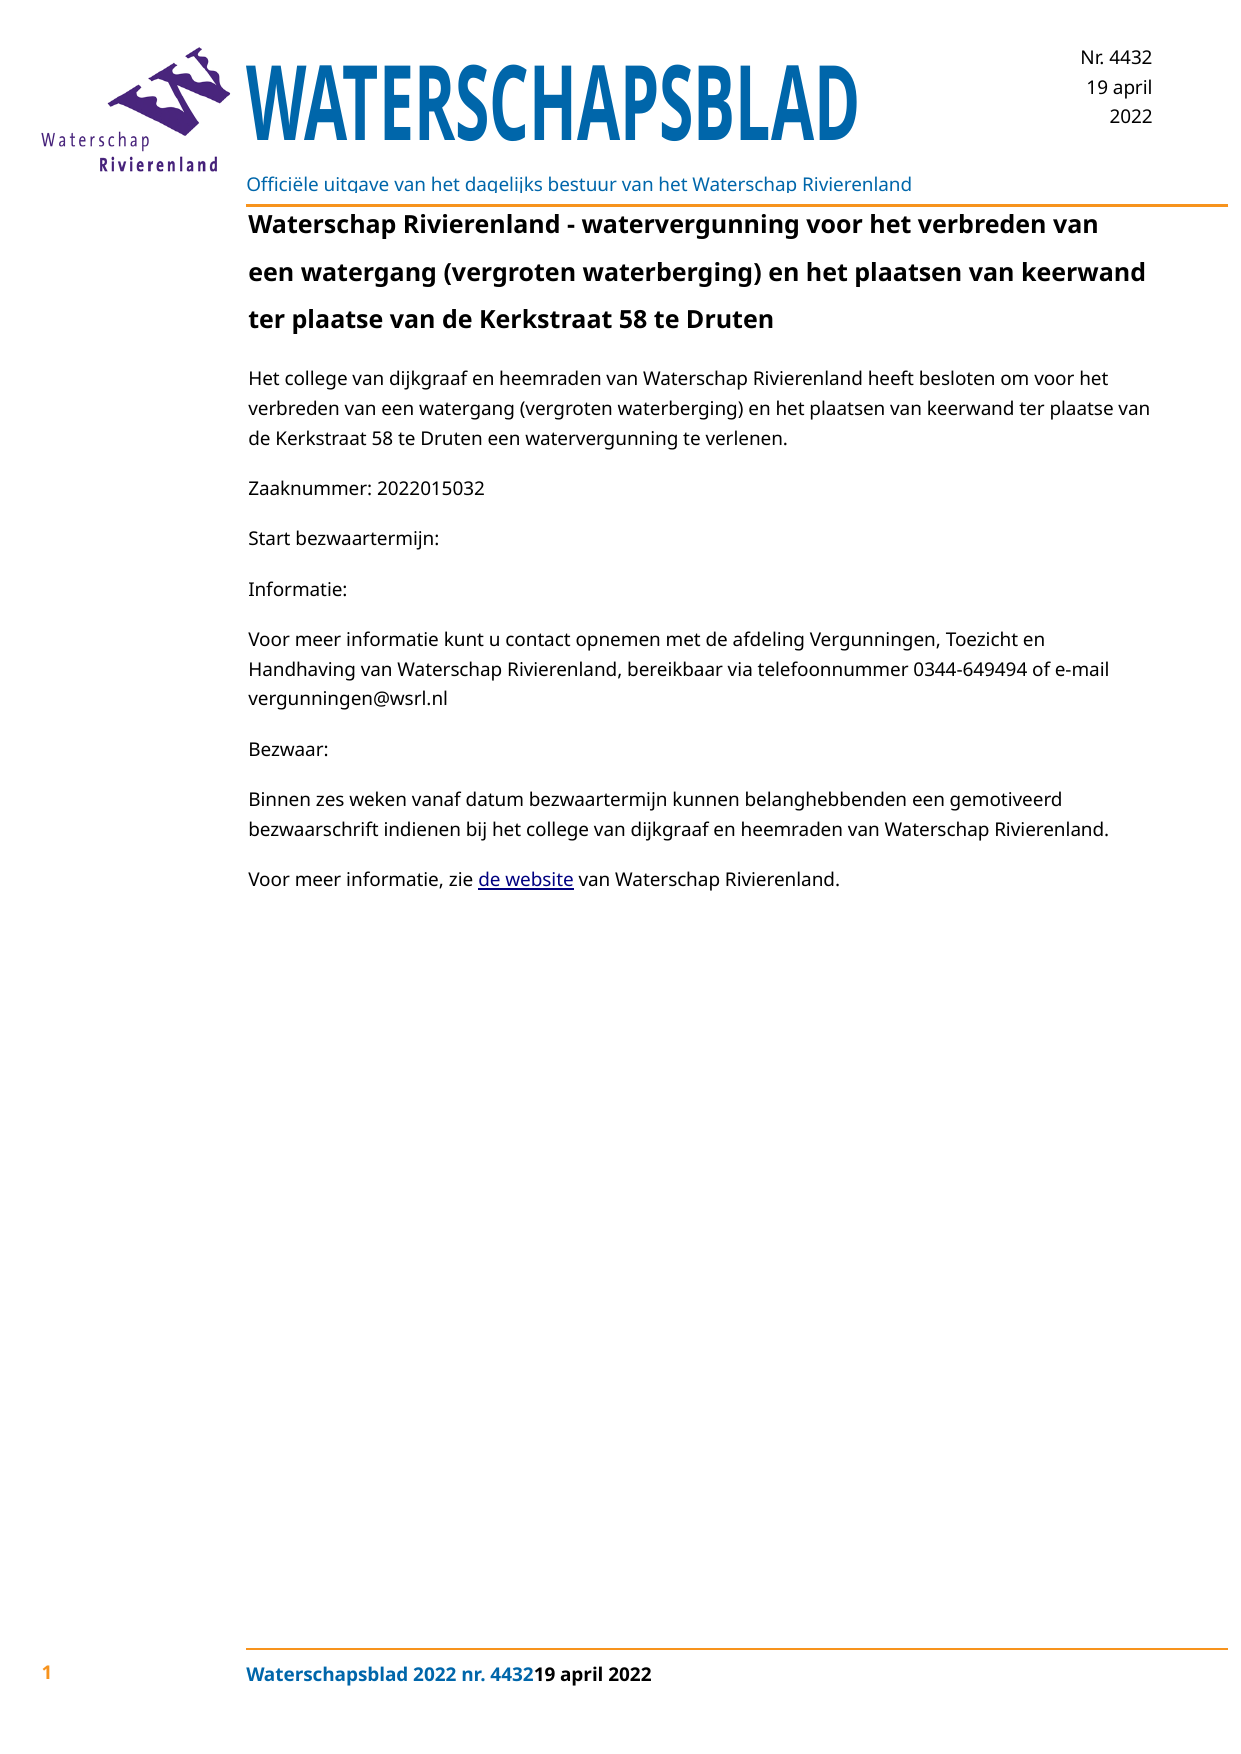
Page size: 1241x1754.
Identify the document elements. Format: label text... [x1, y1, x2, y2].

text Informatie: [248, 576, 1152, 602]
text Het college van dijkgraaf en heemraden van Waterschap Rivierenland heeft besloten om voor het verbreden van een watergang (vergroten waterberging) en het plaatsen van keerwand ter plaatse van de Kerkstraat 58 te Druten een watervergunning te verlenen. [248, 366, 1152, 450]
text Waterschap Rivierenland - watervergunning voor het verbreden van een watergang (vergroten waterberging) en het plaatsen van keerwand ter plaatse van de Kerkstraat 58 te Druten [248, 207, 1152, 336]
picture [41, 47, 231, 172]
text Zaaknummer: 2022015032 [248, 475, 1152, 501]
text Bezwaar: [248, 736, 1152, 762]
text Voor meer informatie, zie de website van Waterschap Rivierenland. [248, 866, 1152, 892]
text Binnen zes weken vanaf datum bezwaartermijn kunnen belanghebbenden een gemotiveerd bezwaarschrift indienen bij het college van dijkgraaf en heemraden van Waterschap Rivierenland. [248, 786, 1152, 842]
text Start bezwaartermijn: [248, 526, 1152, 551]
text Voor meer informatie kunt u contact opnemen met de afdeling Vergunningen, Toezicht en Handhaving van Waterschap Rivierenland, bereikbaar via telefoonnummer 0344-649494 of e-mail vergunningen@wsrl.nl [248, 626, 1152, 711]
